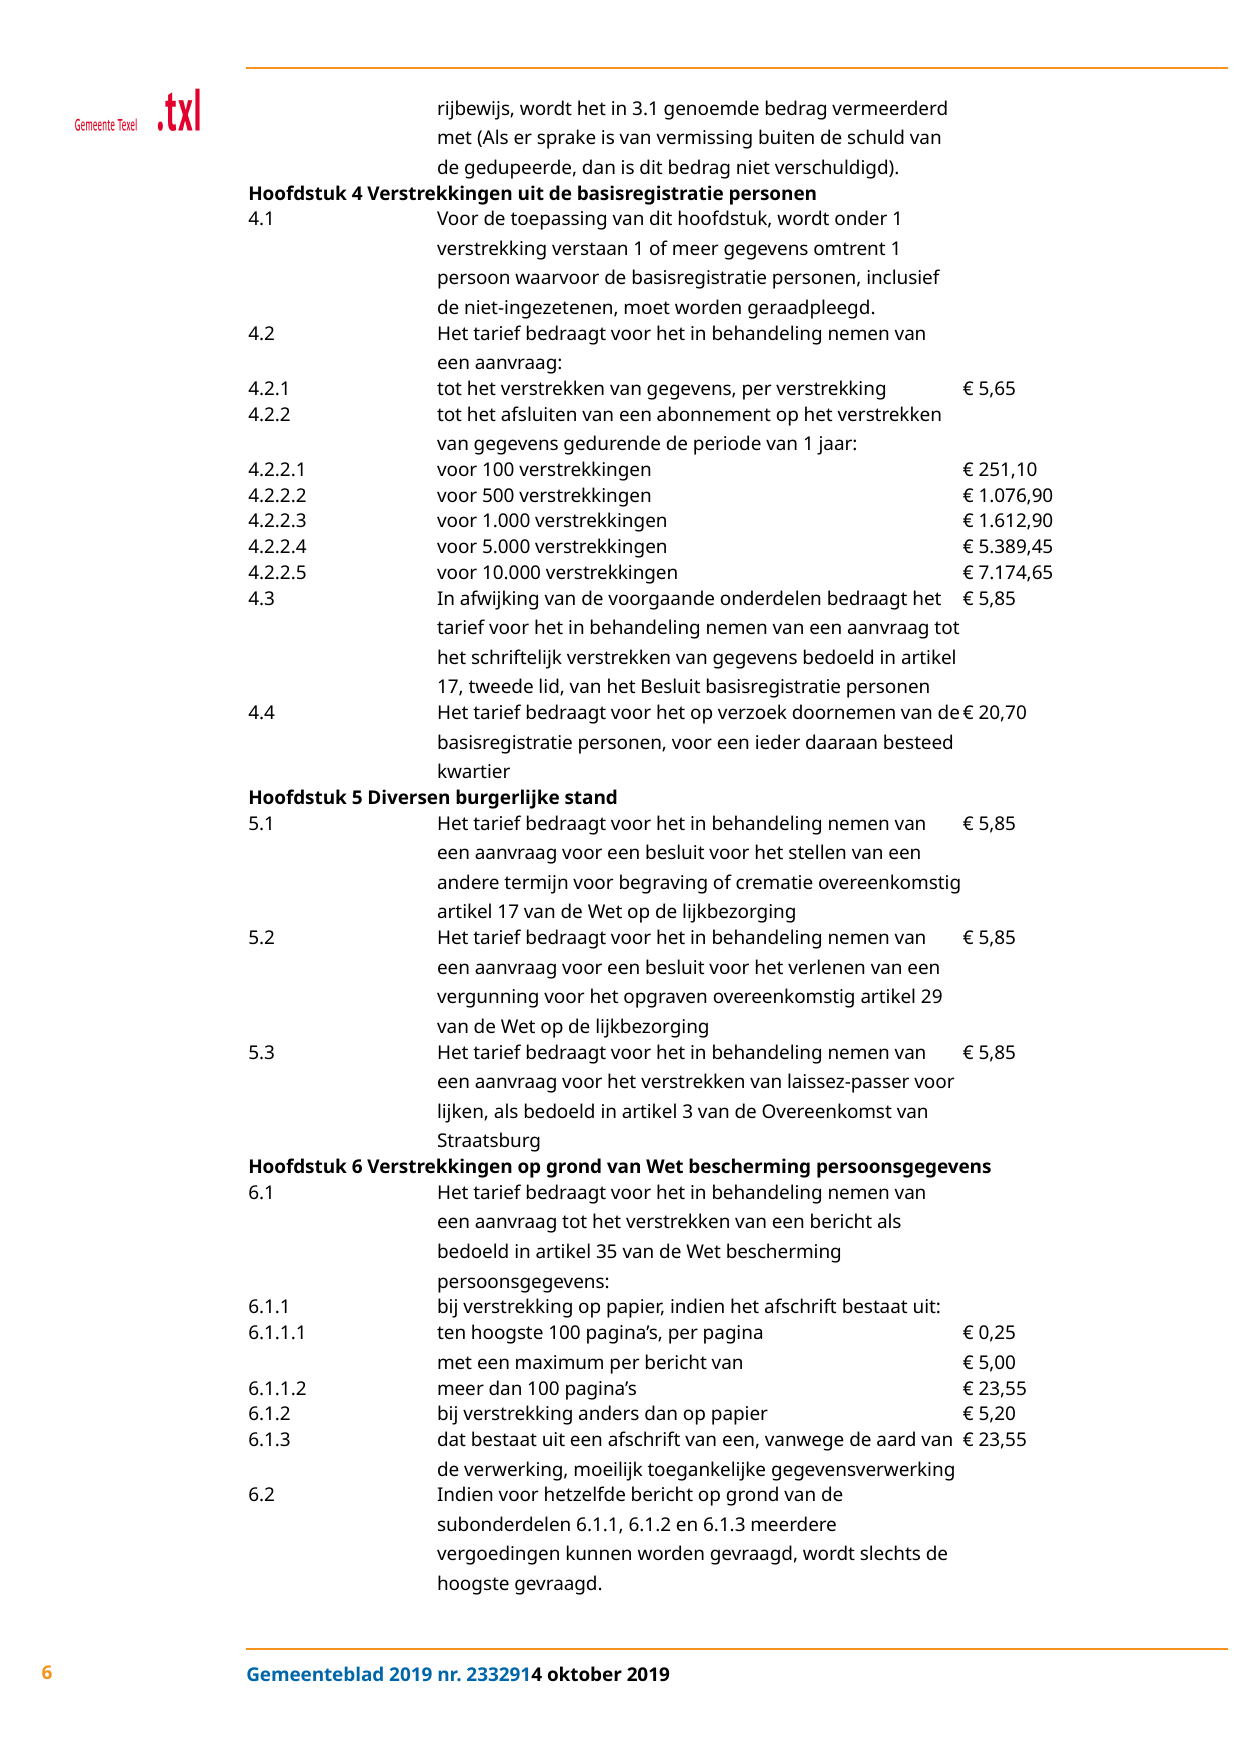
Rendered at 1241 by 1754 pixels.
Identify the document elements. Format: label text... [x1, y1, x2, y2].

table_cell 5.3 [248, 1039, 437, 1153]
table_cell € 20,70 [963, 699, 1152, 784]
table_cell € 23,55 [963, 1375, 1152, 1400]
table_cell € 0,25 € 5,00 [963, 1319, 1152, 1375]
table_cell voor 1.000 verstrekkingen [437, 508, 963, 533]
table_cell 6.1.2 [248, 1400, 437, 1426]
table_cell 4.2.1 [248, 375, 437, 401]
table_cell [963, 1481, 1152, 1596]
table_cell 6.1.1.1 [248, 1319, 437, 1375]
table_cell 4.1 [248, 205, 437, 320]
table_cell [963, 1294, 1152, 1319]
table_cell 4.4 [248, 699, 437, 784]
table_cell 5.2 [248, 925, 437, 1039]
table_cell bij verstrekking op papier, indien het afschrift bestaat uit: [437, 1294, 963, 1319]
table_cell 6.1.1 [248, 1294, 437, 1319]
table_cell meer dan 100 pagina’s [437, 1375, 963, 1400]
table_cell € 5,85 [963, 585, 1152, 699]
table_cell rijbewijs, wordt het in 3.1 genoemde bedrag vermeerderd met (Als er sprake is van vermissing buiten de schuld van de gedupeerde, dan is dit bedrag niet verschuldigd). [437, 95, 963, 180]
table_cell € 1.076,90 [963, 482, 1152, 508]
table_cell 6.1.3 [248, 1426, 437, 1481]
table_cell € 5,65 [963, 375, 1152, 401]
table_cell In afwijking van de voorgaande onderdelen bedraagt het tarief voor het in behandeling nemen van een aanvraag tot het schriftelijk verstrekken van gegevens bedoeld in artikel 17, tweede lid, van het Besluit basisregistratie personen [437, 585, 963, 699]
table_cell 4.2.2.3 [248, 508, 437, 533]
table_cell € 7.174,65 [963, 559, 1152, 585]
table_cell tot het verstrekken van gegevens, per verstrekking [437, 375, 963, 401]
table_cell voor 5.000 verstrekkingen [437, 534, 963, 559]
table_cell Het tarief bedraagt voor het op verzoek doornemen van de basisregistratie personen, voor een ieder daaraan besteed kwartier [437, 699, 963, 784]
table_cell € 5.389,45 [963, 534, 1152, 559]
table_cell € 251,10 [963, 456, 1152, 482]
table_cell voor 500 verstrekkingen [437, 482, 963, 508]
table_cell [963, 95, 1152, 180]
table_cell Hoofdstuk 5 Diversen burgerlijke stand [248, 784, 1152, 810]
table_cell Voor de toepassing van dit hoofdstuk, wordt onder 1 verstrekking verstaan 1 of meer gegevens omtrent 1 persoon waarvoor de basisregistratie personen, inclusief de niet-ingezetenen, moet worden geraadpleegd. [437, 205, 963, 320]
table_cell Het tarief bedraagt voor het in behandeling nemen van een aanvraag tot het verstrekken van een bericht als bedoeld in artikel 35 van de Wet bescherming persoonsgegevens: [437, 1179, 963, 1294]
table_cell [963, 401, 1152, 456]
table_cell bij verstrekking anders dan op papier [437, 1400, 963, 1426]
table_cell 6.1 [248, 1179, 437, 1294]
table_cell Het tarief bedraagt voor het in behandeling nemen van een aanvraag: [437, 320, 963, 375]
table_cell € 23,55 [963, 1426, 1152, 1481]
table_cell [963, 1179, 1152, 1294]
table_cell [248, 95, 437, 180]
table_cell Hoofdstuk 4 Verstrekkingen uit de basisregistratie personen [248, 180, 1152, 205]
table_cell € 5,85 [963, 1039, 1152, 1153]
table_cell € 5,85 [963, 925, 1152, 1039]
table_cell € 1.612,90 [963, 508, 1152, 533]
table_cell ten hoogste 100 pagina’s, per pagina met een maximum per bericht van [437, 1319, 963, 1375]
table_cell 6.1.1.2 [248, 1375, 437, 1400]
table_cell voor 100 verstrekkingen [437, 456, 963, 482]
table_cell [963, 320, 1152, 375]
table_cell 5.1 [248, 810, 437, 924]
table_cell dat bestaat uit een afschrift van een, vanwege de aard van de verwerking, moeilijk toegankelijke gegevensverwerking [437, 1426, 963, 1481]
table_cell tot het afsluiten van een abonnement op het verstrekken van gegevens gedurende de periode van 1 jaar: [437, 401, 963, 456]
table_cell 4.2.2.5 [248, 559, 437, 585]
table_cell Hoofdstuk 6 Verstrekkingen op grond van Wet bescherming persoonsgegevens [248, 1154, 1152, 1179]
table_cell Het tarief bedraagt voor het in behandeling nemen van een aanvraag voor een besluit voor het stellen van een andere termijn voor begraving of crematie overeenkomstig artikel 17 van de Wet op de lijkbezorging [437, 810, 963, 924]
table_cell 4.2.2 [248, 401, 437, 456]
picture [41, 47, 231, 172]
table_cell 4.2 [248, 320, 437, 375]
table_cell Het tarief bedraagt voor het in behandeling nemen van een aanvraag voor een besluit voor het verlenen van een vergunning voor het opgraven overeenkomstig artikel 29 van de Wet op de lijkbezorging [437, 925, 963, 1039]
table_cell 6.2 [248, 1481, 437, 1596]
table_cell € 5,20 [963, 1400, 1152, 1426]
table_cell [963, 205, 1152, 320]
table_cell 4.2.2.2 [248, 482, 437, 508]
table_cell 4.3 [248, 585, 437, 699]
table_cell 4.2.2.4 [248, 534, 437, 559]
table_cell € 5,85 [963, 810, 1152, 924]
table_cell Het tarief bedraagt voor het in behandeling nemen van een aanvraag voor het verstrekken van laissez-passer voor lijken, als bedoeld in artikel 3 van de Overeenkomst van Straatsburg [437, 1039, 963, 1153]
table_cell voor 10.000 verstrekkingen [437, 559, 963, 585]
table_cell Indien voor hetzelfde bericht op grond van de subonderdelen 6.1.1, 6.1.2 en 6.1.3 meerdere vergoedingen kunnen worden gevraagd, wordt slechts de hoogste gevraagd. [437, 1481, 963, 1596]
table_cell 4.2.2.1 [248, 456, 437, 482]
